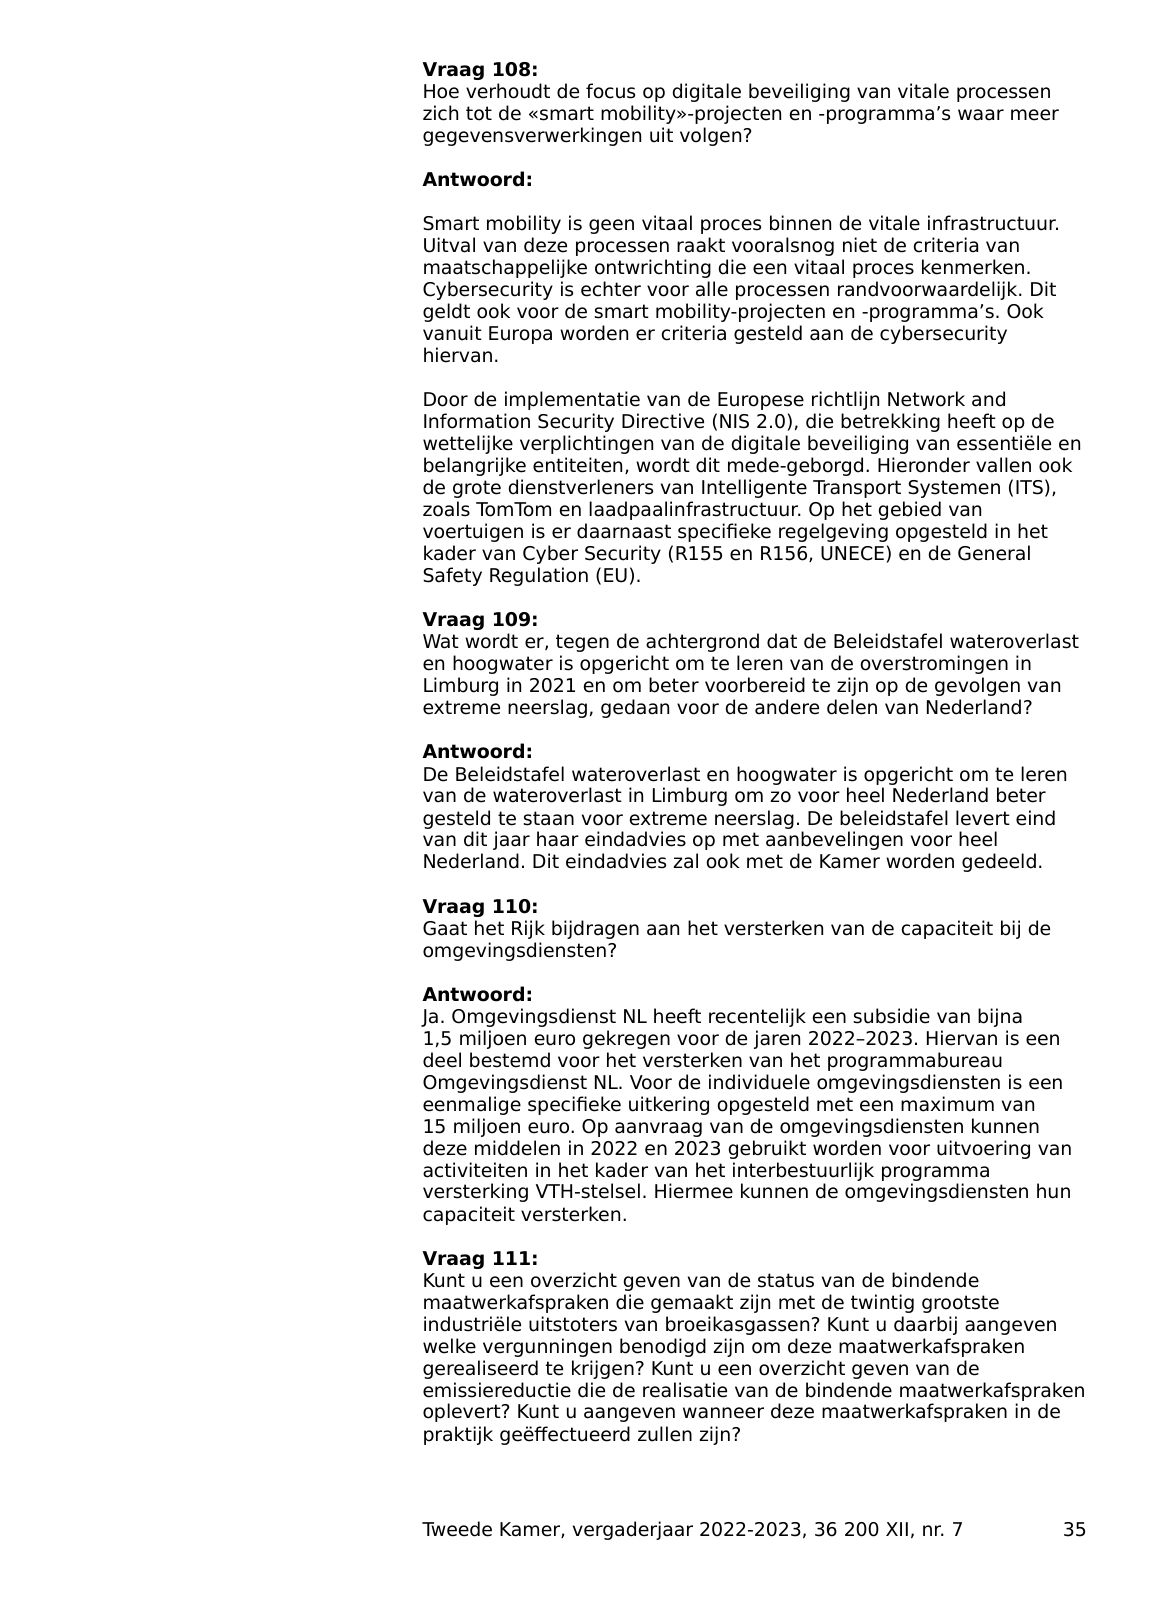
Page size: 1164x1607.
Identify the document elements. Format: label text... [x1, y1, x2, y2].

subtitle Vraag 109: [422, 609, 1087, 631]
text Hoe verhoudt de focus op digitale beveiliging van vitale processen zich tot de «smart mobility»-projecten en -programma’s waar meer gegevensverwerkingen uit volgen? [422, 81, 1087, 147]
text Ja. Omgevingsdienst NL heeft recentelijk een subsidie van bijna 1,5 miljoen euro gekregen voor de jaren 2022–2023. Hiervan is een deel bestemd voor het versterken van het programmabureau Omgevingsdienst NL. Voor de individuele omgevingsdiensten is een eenmalige specifieke uitkering opgesteld met een maximum van 15 miljoen euro. Op aanvraag van de omgevingsdiensten kunnen deze middelen in 2022 en 2023 gebruikt worden voor uitvoering van activiteiten in het kader van het interbestuurlijk programma versterking VTH-stelsel. Hiermee kunnen de omgevingsdiensten hun capaciteit versterken. [422, 1006, 1087, 1225]
text De Beleidstafel wateroverlast en hoogwater is opgericht om te leren van de wateroverlast in Limburg om zo voor heel Nederland beter gesteld te staan voor extreme neerslag. De beleidstafel levert eind van dit jaar haar eindadvies op met aanbevelingen voor heel Nederland. Dit eindadvies zal ook met de Kamer worden gedeeld. [422, 763, 1087, 873]
text Door de implementatie van de Europese richtlijn Network and Information Security Directive (NIS 2.0), die betrekking heeft op de wettelijke verplichtingen van de digitale beveiliging van essentiële en belangrijke entiteiten, wordt dit mede-geborgd. Hieronder vallen ook de grote dienstverleners van Intelligente Transport Systemen (ITS), zoals TomTom en laadpaalinfrastructuur. Op het gebied van voertuigen is er daarnaast specifieke regelgeving opgesteld in het kader van Cyber Security (R155 en R156, UNECE) en de General Safety Regulation (EU). [422, 389, 1087, 587]
subtitle Antwoord: [422, 169, 1087, 191]
text Cybersecurity is echter voor alle processen randvoorwaardelijk. Dit geldt ook voor de smart mobility-projecten en -programma’s. Ook vanuit Europa worden er criteria gesteld aan de cybersecurity hiervan. [422, 279, 1087, 367]
text Gaat het Rijk bijdragen aan het versterken van de capaciteit bij de omgevingsdiensten? [422, 917, 1087, 961]
text Kunt u een overzicht geven van de status van de bindende maatwerkafspraken die gemaakt zijn met de twintig grootste industriële uitstoters van broeikasgassen? Kunt u daarbij aangeven welke vergunningen benodigd zijn om deze maatwerkafspraken gerealiseerd te krijgen? Kunt u een overzicht geven van de emissiereductie die de realisatie van de bindende maatwerkafspraken oplevert? Kunt u aangeven wanneer deze maatwerkafspraken in de praktijk geëffectueerd zullen zijn? [422, 1269, 1087, 1445]
subtitle Vraag 108: [422, 59, 1087, 81]
subtitle Vraag 111: [422, 1248, 1087, 1269]
subtitle Antwoord: [422, 741, 1087, 763]
subtitle Vraag 110: [422, 896, 1087, 917]
text Smart mobility is geen vitaal proces binnen de vitale infrastructuur. Uitval van deze processen raakt vooralsnog niet de criteria van maatschappelijke ontwrichting die een vitaal proces kenmerken. [422, 213, 1087, 279]
subtitle Antwoord: [422, 984, 1087, 1006]
text Wat wordt er, tegen de achtergrond dat de Beleidstafel wateroverlast en hoogwater is opgericht om te leren van de overstromingen in Limburg in 2021 en om beter voorbereid te zijn op de gevolgen van extreme neerslag, gedaan voor de andere delen van Nederland? [422, 631, 1087, 719]
